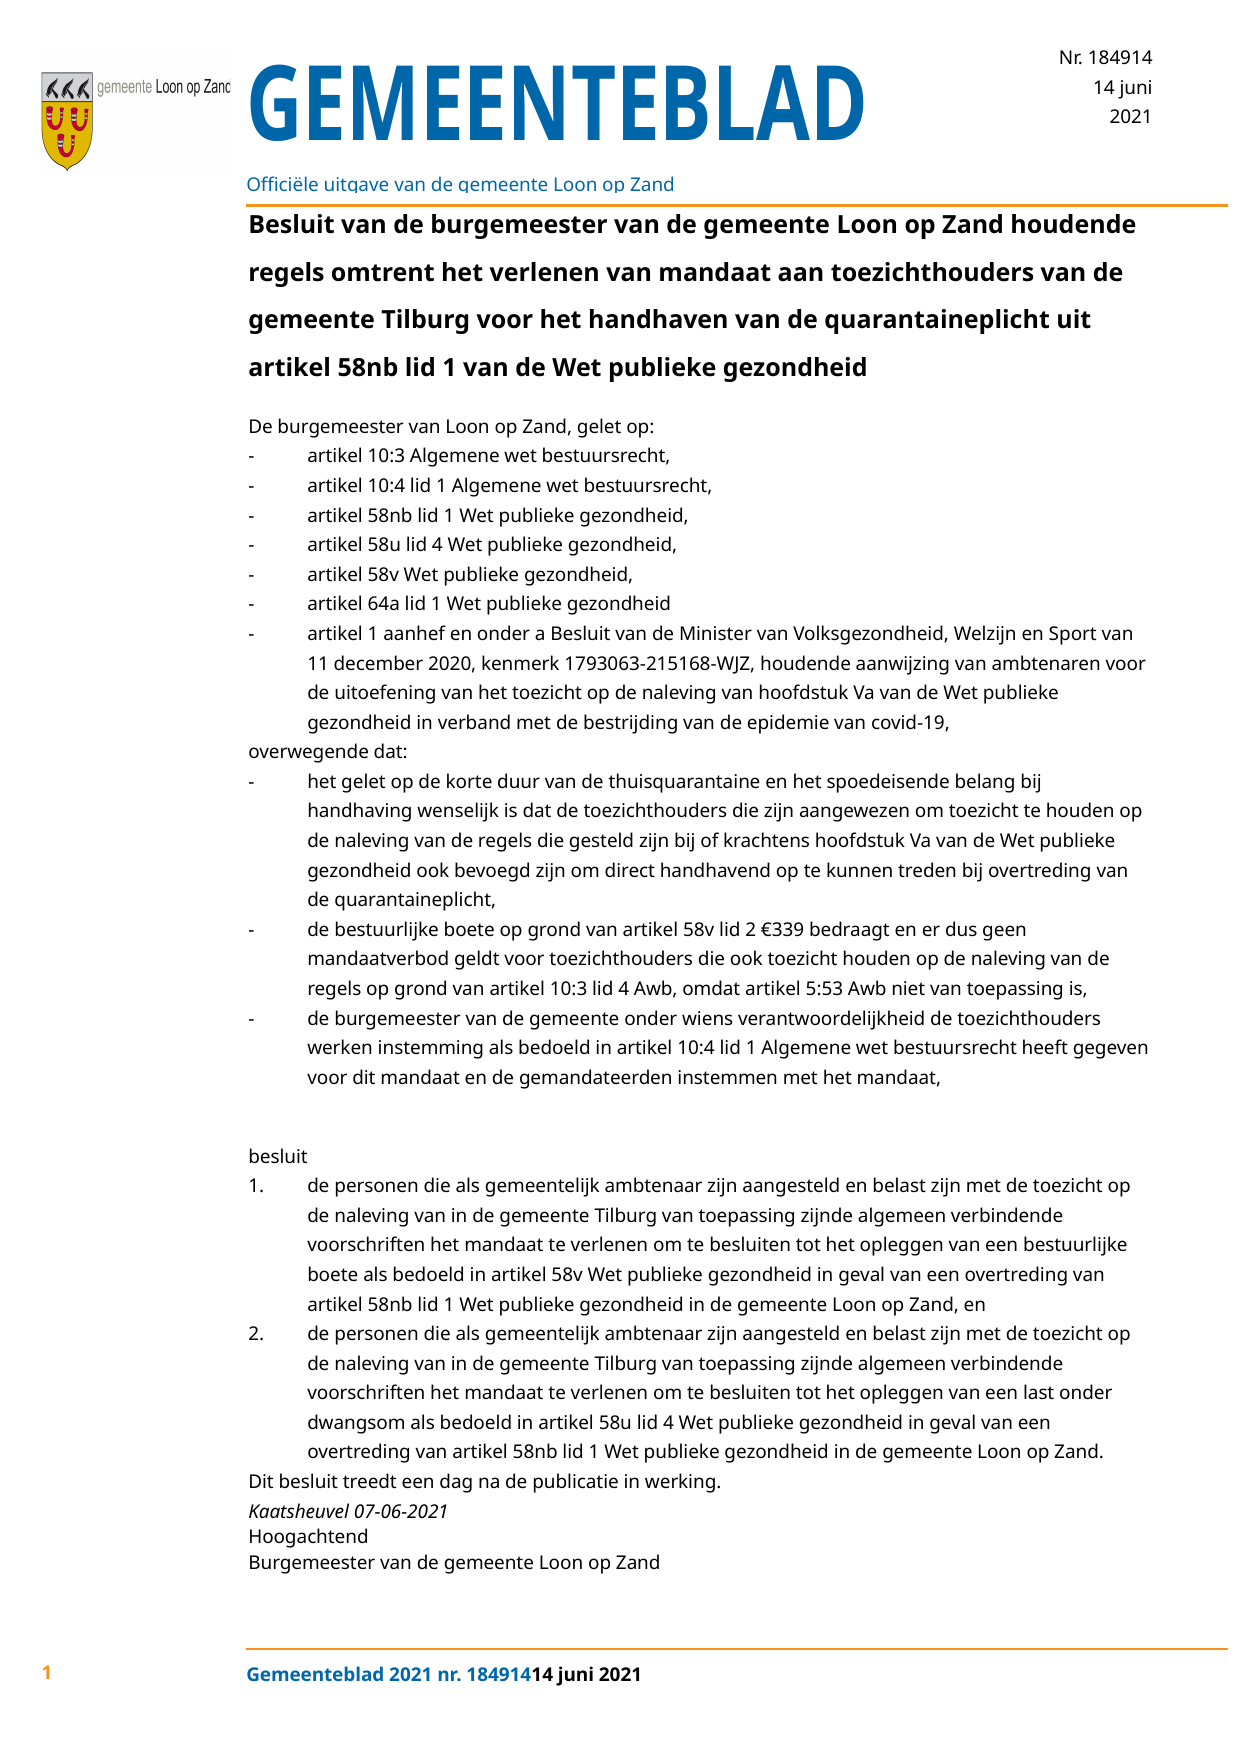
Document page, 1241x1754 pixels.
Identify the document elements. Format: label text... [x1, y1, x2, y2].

text Kaatsheuvel 07-06-2021 [248, 1498, 1152, 1523]
text besluit [248, 1143, 1152, 1168]
list artikel 10:3 Algemene wet bestuursrecht, [248, 443, 1152, 468]
text Burgemeester van de gemeente Loon op Zand [248, 1549, 1152, 1575]
list artikel 1 aanhef en onder a Besluit van de Minister van Volksgezondheid, Welzijn en Sport van 11 december 2020, kenmerk 1793063-215168-WJZ, houdende aanwijzing van ambtenaren voor de uitoefening van het toezicht op de naleving van hoofdstuk Va van de Wet publieke gezondheid in verband met de bestrijding van de epidemie van covid-19, [248, 620, 1152, 735]
list artikel 58u lid 4 Wet publieke gezondheid, [248, 531, 1152, 557]
list de personen die als gemeentelijk ambtenaar zijn aangesteld en belast zijn met de toezicht op de naleving van in de gemeente Tilburg van toepassing zijnde algemeen verbindende voorschriften het mandaat te verlenen om te besluiten tot het opleggen van een bestuurlijke boete als bedoeld in artikel 58v Wet publieke gezondheid in geval van een overtreding van artikel 58nb lid 1 Wet publieke gezondheid in de gemeente Loon op Zand, en [248, 1172, 1152, 1316]
list de personen die als gemeentelijk ambtenaar zijn aangesteld en belast zijn met de toezicht op de naleving van in de gemeente Tilburg van toepassing zijnde algemeen verbindende voorschriften het mandaat te verlenen om te besluiten tot het opleggen van een last onder dwangsom als bedoeld in artikel 58u lid 4 Wet publieke gezondheid in geval van een overtreding van artikel 58nb lid 1 Wet publieke gezondheid in de gemeente Loon op Zand. [248, 1320, 1152, 1464]
text Dit besluit treedt een dag na de publicatie in werking. [248, 1468, 1152, 1494]
text Besluit van de burgemeester van de gemeente Loon op Zand houdende regels omtrent het verlenen van mandaat aan toezichthouders van de gemeente Tilburg voor het handhaven van de quarantaineplicht uit artikel 58nb lid 1 van de Wet publieke gezondheid [248, 207, 1152, 384]
list de bestuurlijke boete op grond van artikel 58v lid 2 €339 bedraagt en er dus geen mandaatverbod geldt voor toezichthouders die ook toezicht houden op de naleving van de regels op grond van artikel 10:3 lid 4 Awb, omdat artikel 5:53 Awb niet van toepassing is, [248, 916, 1152, 1001]
list artikel 58nb lid 1 Wet publieke gezondheid, [248, 502, 1152, 528]
list het gelet op de korte duur van de thuisquarantaine en het spoedeisende belang bij handhaving wenselijk is dat de toezichthouders die zijn aangewezen om toezicht te houden op de naleving van de regels die gesteld zijn bij of krachtens hoofdstuk Va van de Wet publieke gezondheid ook bevoegd zijn om direct handhavend op te kunnen treden bij overtreding van de quarantaineplicht, [248, 768, 1152, 912]
list artikel 64a lid 1 Wet publieke gezondheid [248, 591, 1152, 616]
text overwegende dat: [248, 738, 1152, 764]
list artikel 58v Wet publieke gezondheid, [248, 561, 1152, 587]
text De burgemeester van Loon op Zand, gelet op: [248, 413, 1152, 439]
list artikel 10:4 lid 1 Algemene wet bestuursrecht, [248, 472, 1152, 498]
picture [41, 47, 231, 172]
list de burgemeester van de gemeente onder wiens verantwoordelijkheid de toezichthouders werken instemming als bedoeld in artikel 10:4 lid 1 Algemene wet bestuursrecht heeft gegeven voor dit mandaat en de gemandateerden instemmen met het mandaat, [248, 1005, 1152, 1090]
text Hoogachtend [248, 1523, 1152, 1549]
